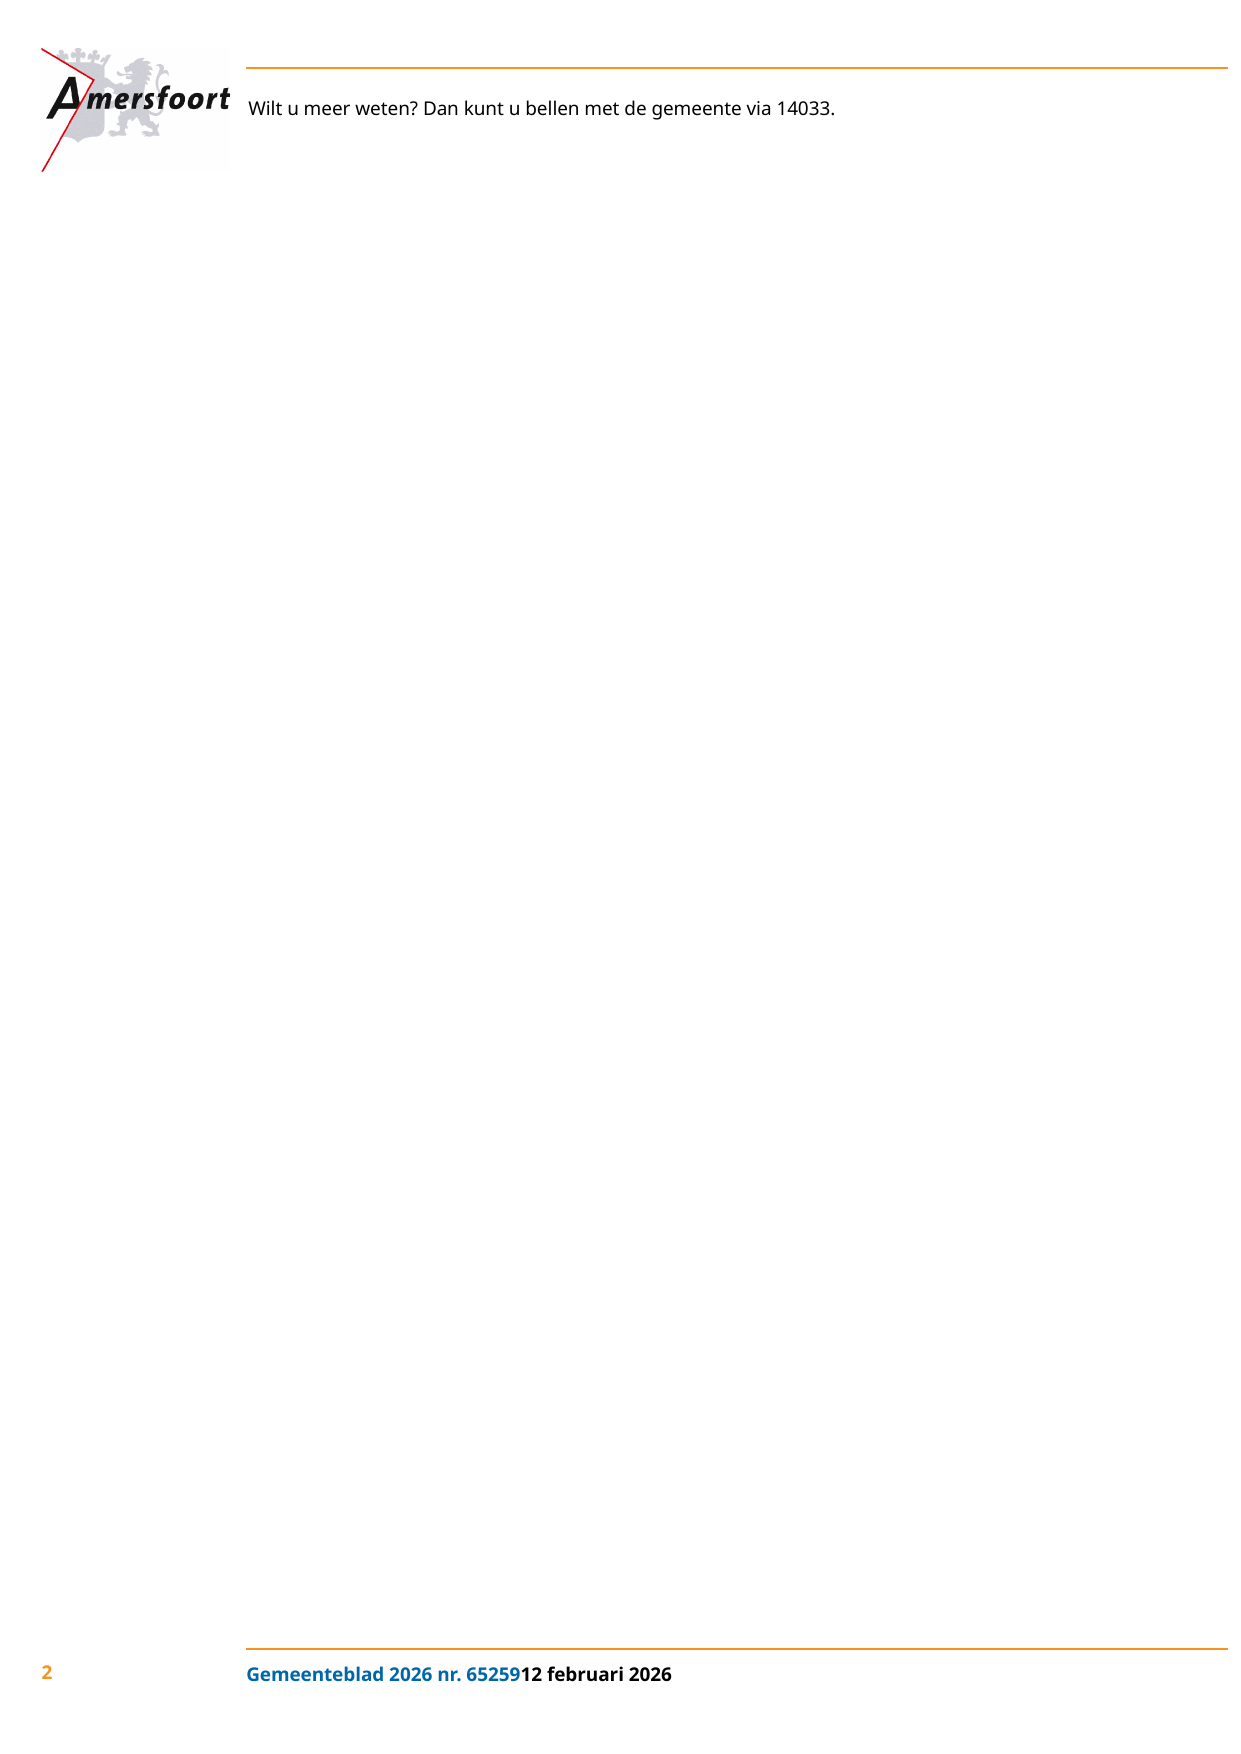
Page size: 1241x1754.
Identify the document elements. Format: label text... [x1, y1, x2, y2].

picture [41, 47, 231, 172]
text Wilt u meer weten? Dan kunt u bellen met de gemeente via 14033. [248, 95, 1152, 121]
